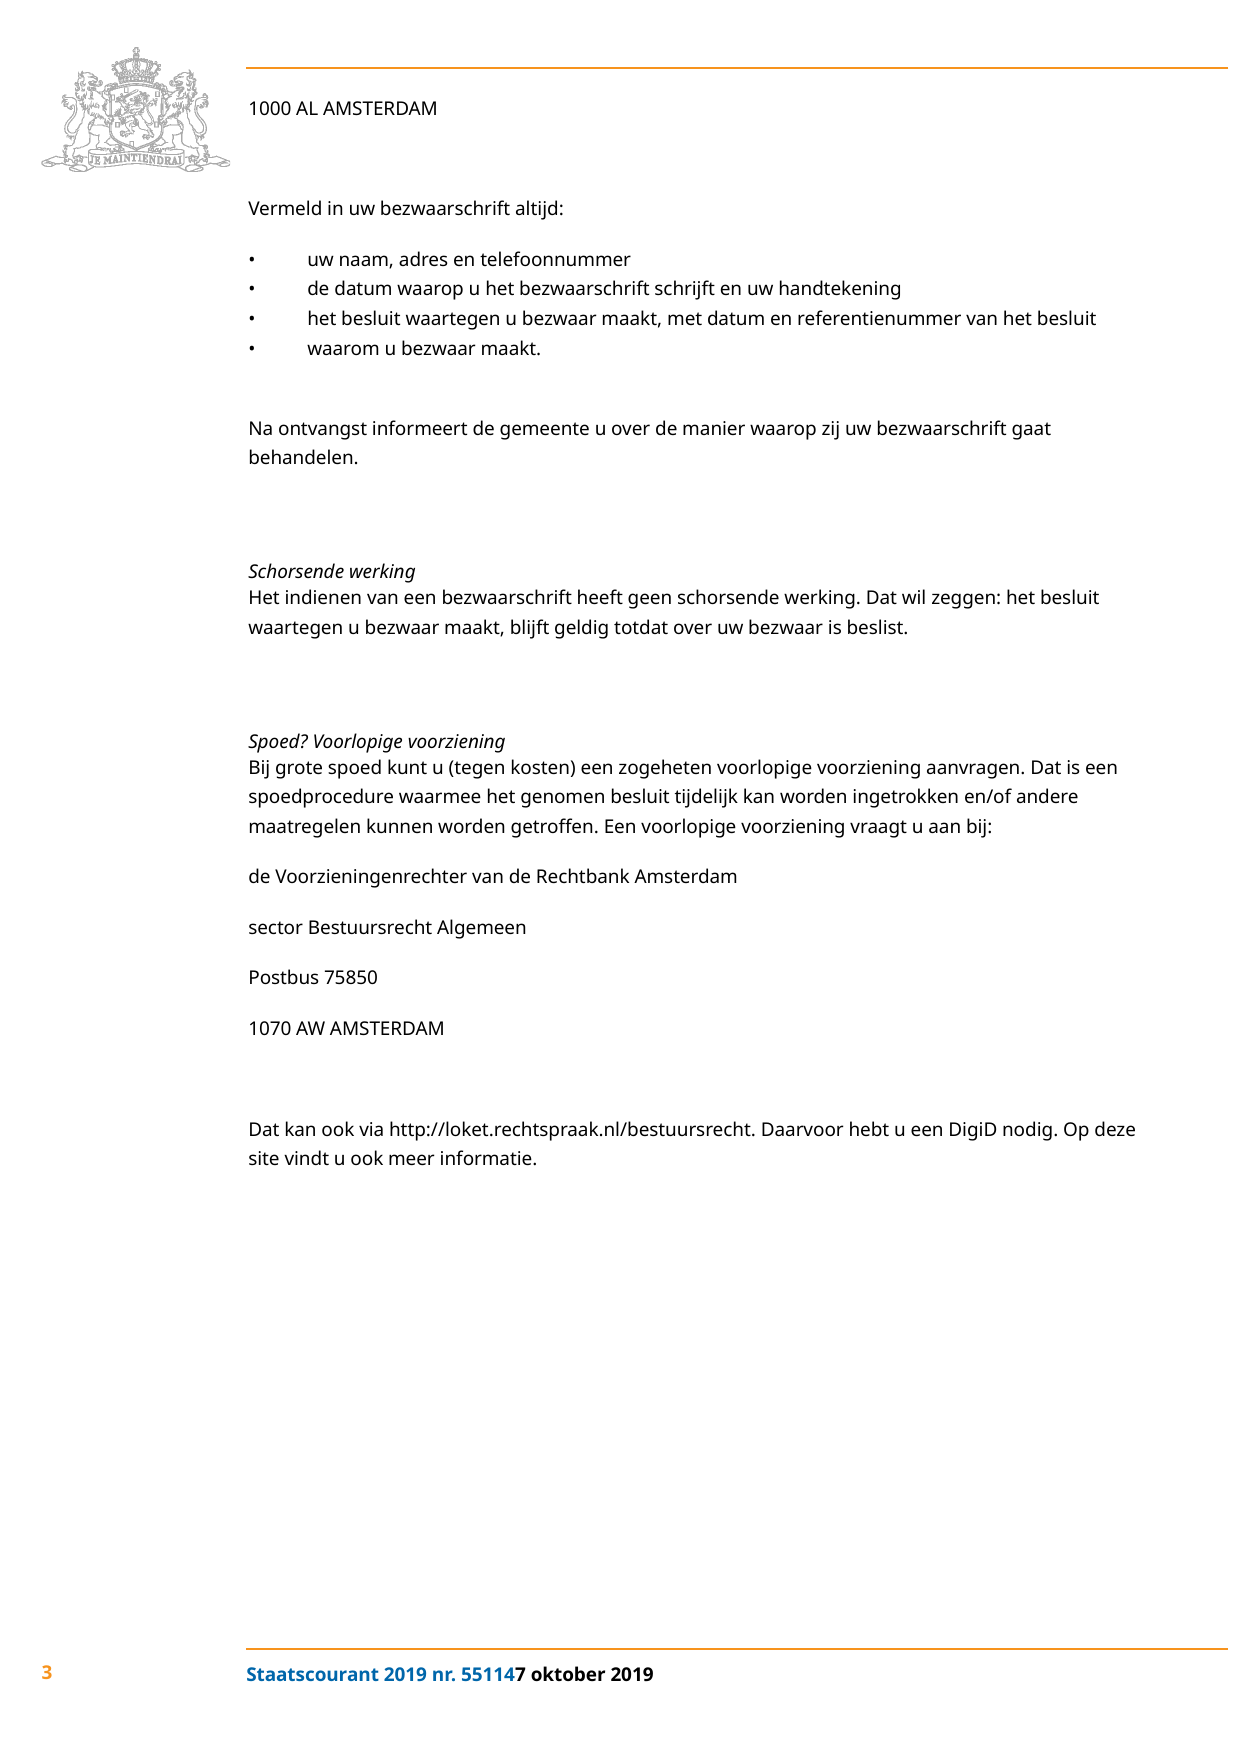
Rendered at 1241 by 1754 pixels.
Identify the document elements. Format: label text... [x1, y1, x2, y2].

text Vermeld in uw bezwaarschrift altijd: [248, 196, 1152, 221]
text Postbus 75850 [248, 964, 1152, 990]
text Bij grote spoed kunt u (tegen kosten) een zogeheten voorlopige voorziening aanvragen. Dat is een spoedprocedure waarmee het genomen besluit tijdelijk kan worden ingetrokken en/of andere maatregelen kunnen worden getroffen. Een voorlopige voorziening vraagt u aan bij: [248, 754, 1152, 839]
text Schorsende werking [248, 559, 1152, 584]
text 1000 AL AMSTERDAM [248, 95, 1152, 121]
text Spoed? Voorlopige voorziening [248, 728, 1152, 754]
text Dat kan ook via http://loket.rechtspraak.nl/bestuursrecht. Daarvoor hebt u een DigiD nodig. Op deze site vindt u ook meer informatie. [248, 1116, 1152, 1171]
list uw naam, adres en telefoonnummer [248, 246, 1152, 272]
list waarom u bezwaar maakt. [248, 335, 1152, 361]
text Het indienen van een bezwaarschrift heeft geen schorsende werking. Dat wil zeggen: het besluit waartegen u bezwaar maakt, blijft geldig totdat over uw bezwaar is beslist. [248, 584, 1152, 640]
list de datum waarop u het bezwaarschrift schrijft en uw handtekening [248, 276, 1152, 301]
list het besluit waartegen u bezwaar maakt, met datum en referentienummer van het besluit [248, 305, 1152, 331]
text de Voorzieningenrechter van de Rechtbank Amsterdam [248, 864, 1152, 889]
picture [41, 47, 231, 172]
text Na ontvangst informeert de gemeente u over de manier waarop zij uw bezwaarschrift gaat behandelen. [248, 415, 1152, 470]
text sector Bestuursrecht Algemeen [248, 914, 1152, 940]
text 1070 AW AMSTERDAM [248, 1015, 1152, 1041]
